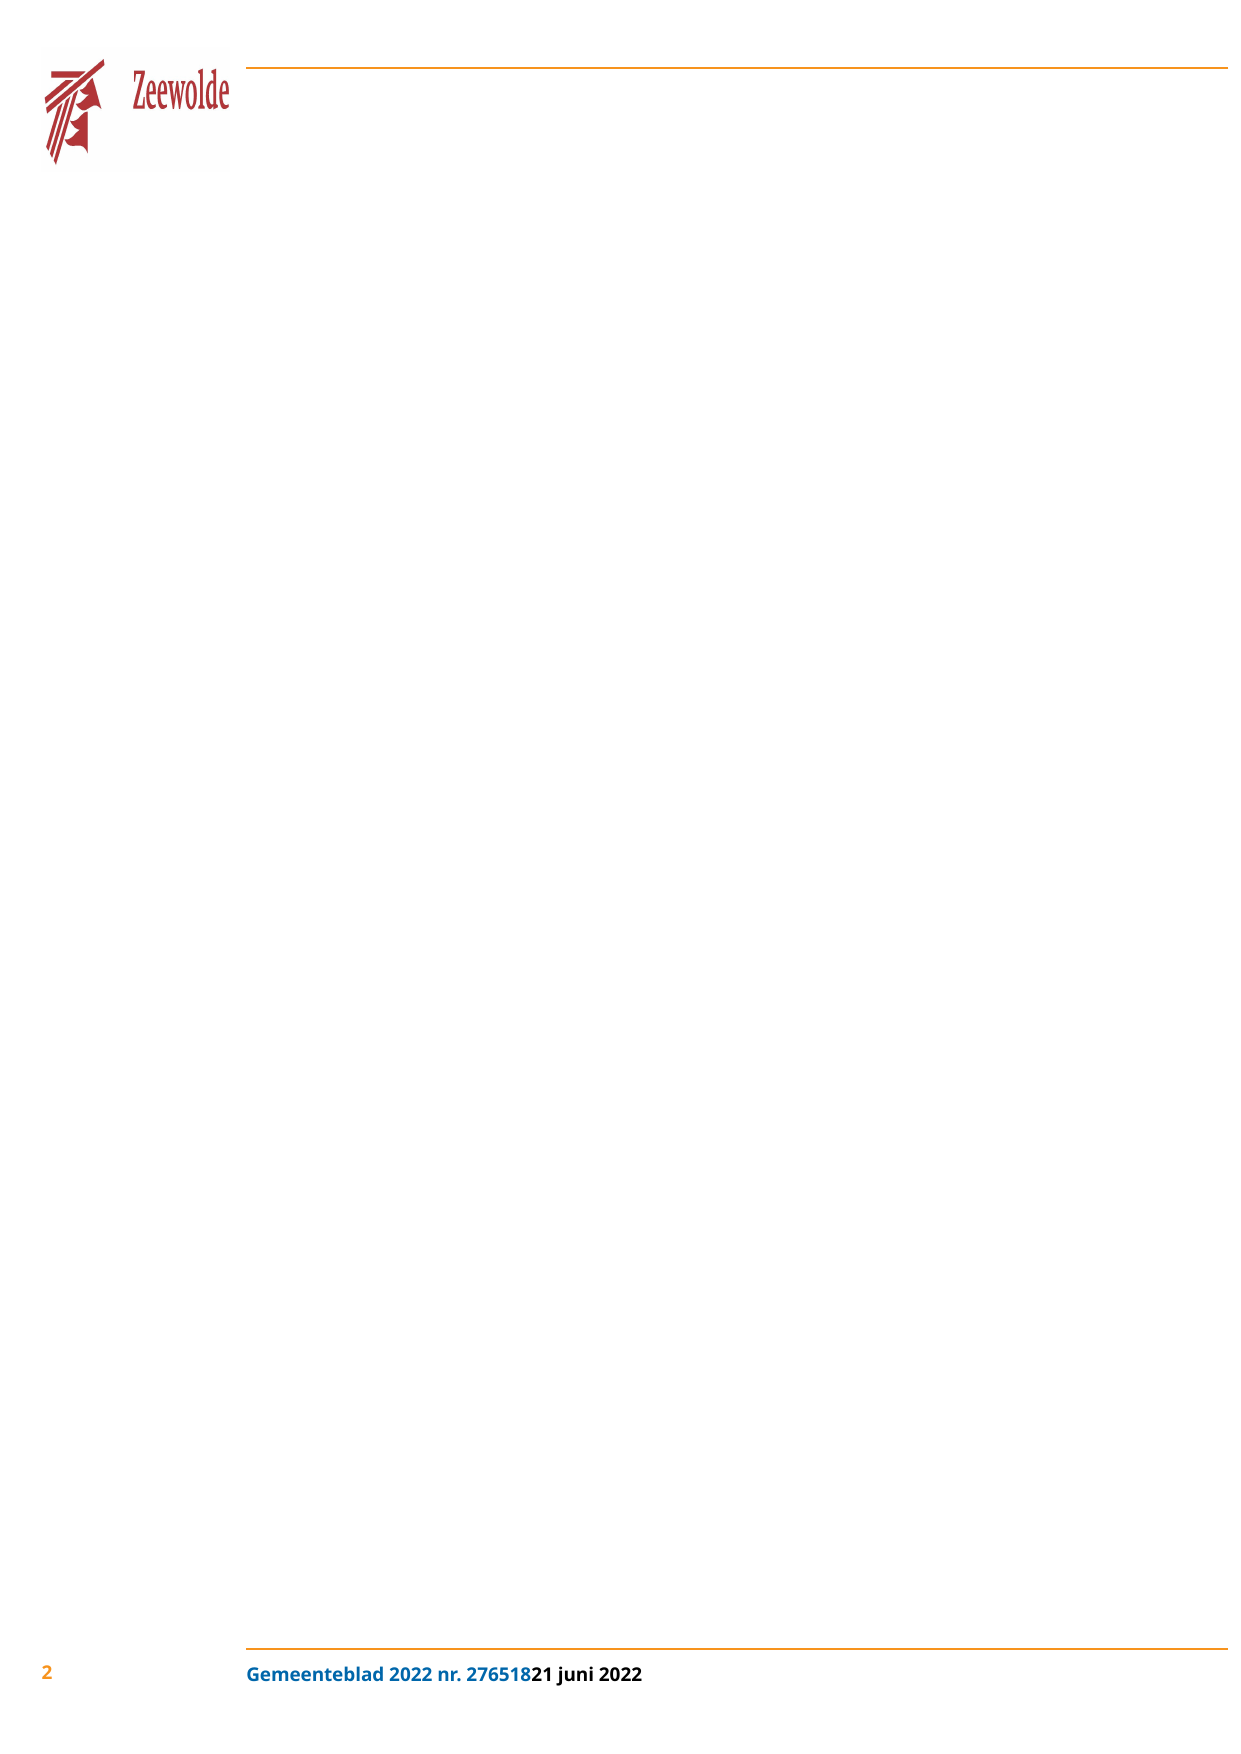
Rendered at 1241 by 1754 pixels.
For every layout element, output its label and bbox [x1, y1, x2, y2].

picture [41, 47, 231, 172]
